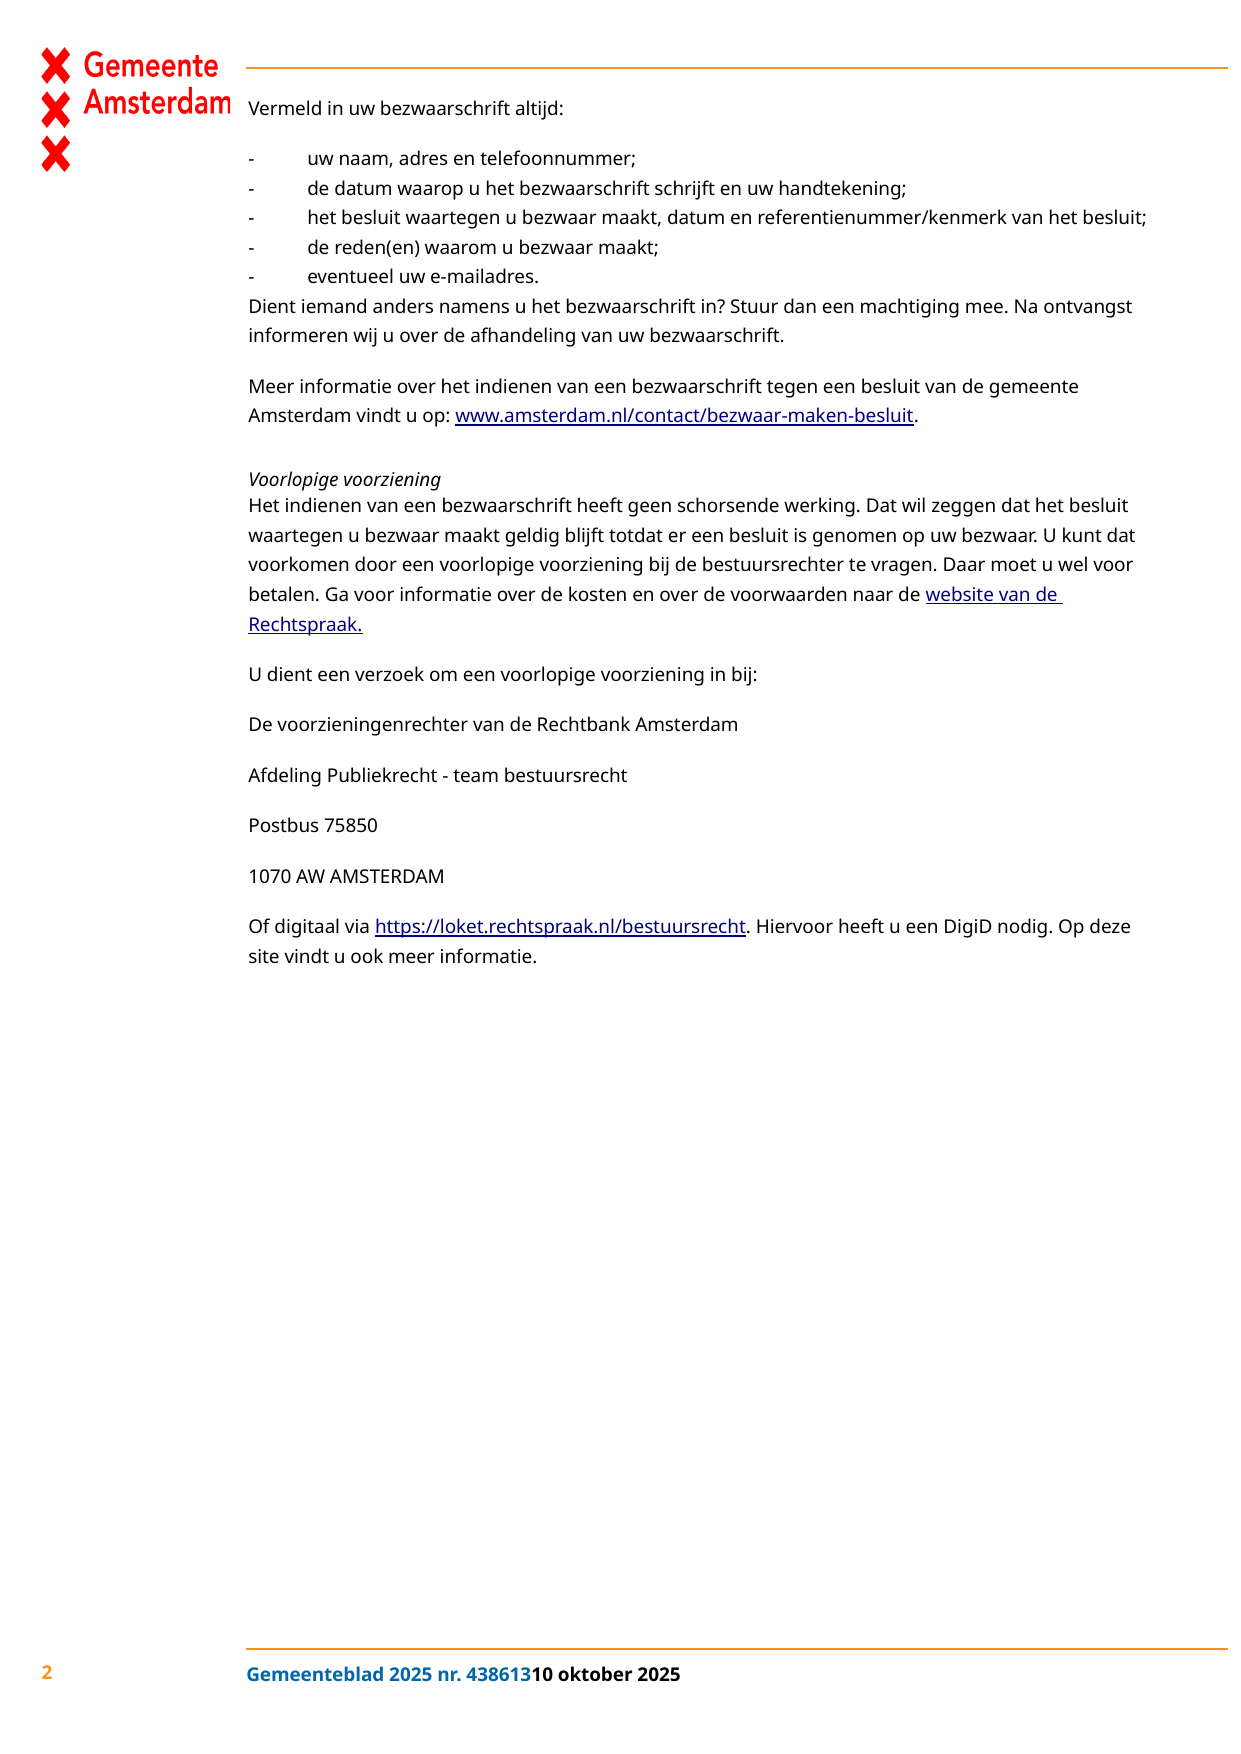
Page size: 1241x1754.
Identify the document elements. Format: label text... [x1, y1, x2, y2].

list eventueel uw e-mailadres. [248, 263, 1152, 289]
text 1070 AW AMSTERDAM [248, 863, 1152, 888]
list de reden(en) waarom u bezwaar maakt; [248, 234, 1152, 260]
text Meer informatie over het indienen van een bezwaarschrift tegen een besluit van de gemeente Amsterdam vindt u op: www.amsterdam.nl/contact/bezwaar-maken-besluit. [248, 373, 1152, 428]
text De voorzieningenrechter van de Rechtbank Amsterdam [248, 712, 1152, 737]
text Dient iemand anders namens u het bezwaarschrift in? Stuur dan een machtiging mee. Na ontvangst informeren wij u over de afhandeling van uw bezwaarschrift. [248, 293, 1152, 348]
text Afdeling Publiekrecht - team bestuursrecht [248, 762, 1152, 788]
text Postbus 75850 [248, 812, 1152, 838]
list het besluit waartegen u bezwaar maakt, datum en referentienummer/kenmerk van het besluit; [248, 204, 1152, 230]
text Vermeld in uw bezwaarschrift altijd: [248, 95, 1152, 121]
text U dient een verzoek om een voorlopige voorziening in bij: [248, 661, 1152, 687]
text Of digitaal via https://loket.rechtspraak.nl/bestuursrecht. Hiervoor heeft u een DigiD nodig. Op deze site vindt u ook meer informatie. [248, 913, 1152, 968]
picture [41, 47, 231, 172]
list de datum waarop u het bezwaarschrift schrijft en uw handtekening; [248, 175, 1152, 201]
text Voorlopige voorziening [248, 467, 1152, 492]
list uw naam, adres en telefoonnummer; [248, 145, 1152, 171]
text Het indienen van een bezwaarschrift heeft geen schorsende werking. Dat wil zeggen dat het besluit waartegen u bezwaar maakt geldig blijft totdat er een besluit is genomen op uw bezwaar. U kunt dat voorkomen door een voorlopige voorziening bij de bestuursrechter te vragen. Daar moet u wel voor betalen. Ga voor informatie over de kosten en over de voorwaarden naar de website van de Rechtspraak. [248, 492, 1152, 636]
